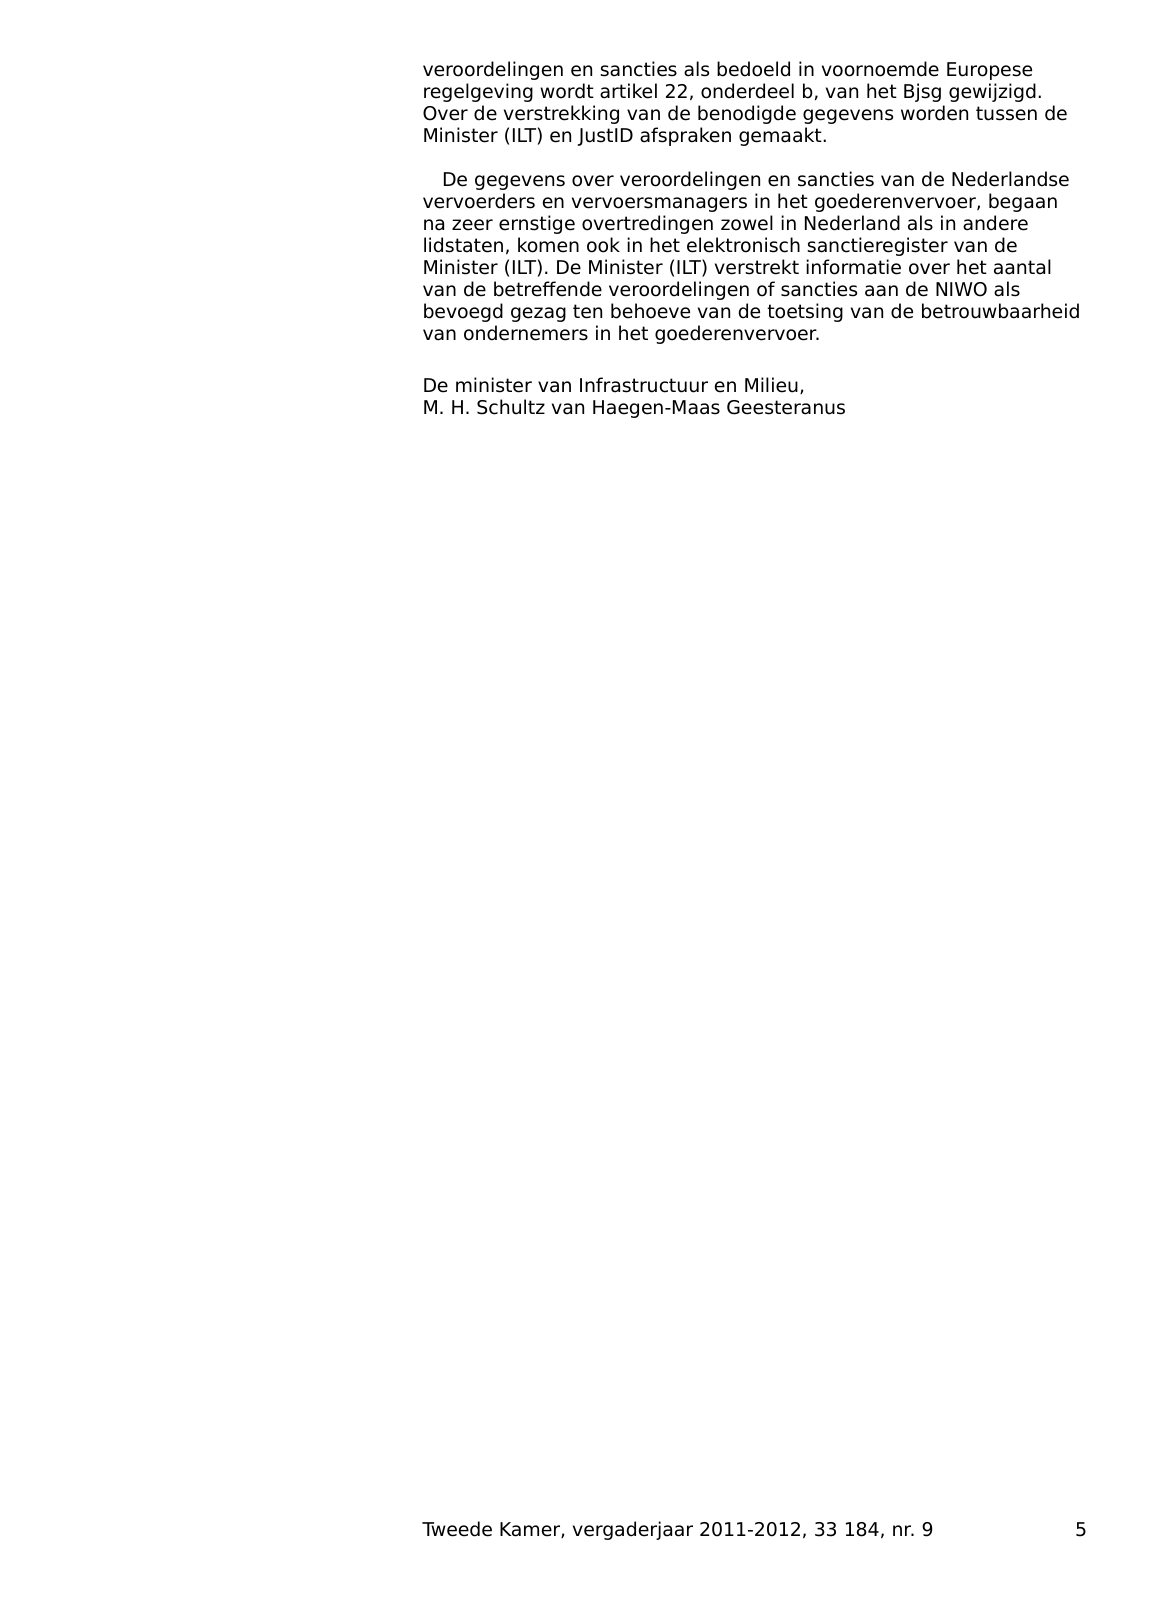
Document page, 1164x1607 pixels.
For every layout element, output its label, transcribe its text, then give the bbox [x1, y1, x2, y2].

text veroordelingen en sancties als bedoeld in voornoemde Europese regelgeving wordt artikel 22, onderdeel b, van het Bjsg gewijzigd. Over de verstrekking van de benodigde gegevens worden tussen de Minister (ILT) en JustID afspraken gemaakt. [422, 59, 1087, 147]
text De gegevens over veroordelingen en sancties van de Nederlandse vervoerders en vervoersmanagers in het goederenvervoer, begaan na zeer ernstige overtredingen zowel in Nederland als in andere lidstaten, komen ook in het elektronisch sanctieregister van de Minister (ILT). De Minister (ILT) verstrekt informatie over het aantal van de betreffende veroordelingen of sancties aan de NIWO als bevoegd gezag ten behoeve van de toetsing van de betrouwbaarheid van ondernemers in het goederenvervoer. [422, 169, 1087, 345]
text De minister van Infrastructuur en Milieu, M. H. Schultz van Haegen-Maas Geesteranus [422, 375, 1087, 419]
